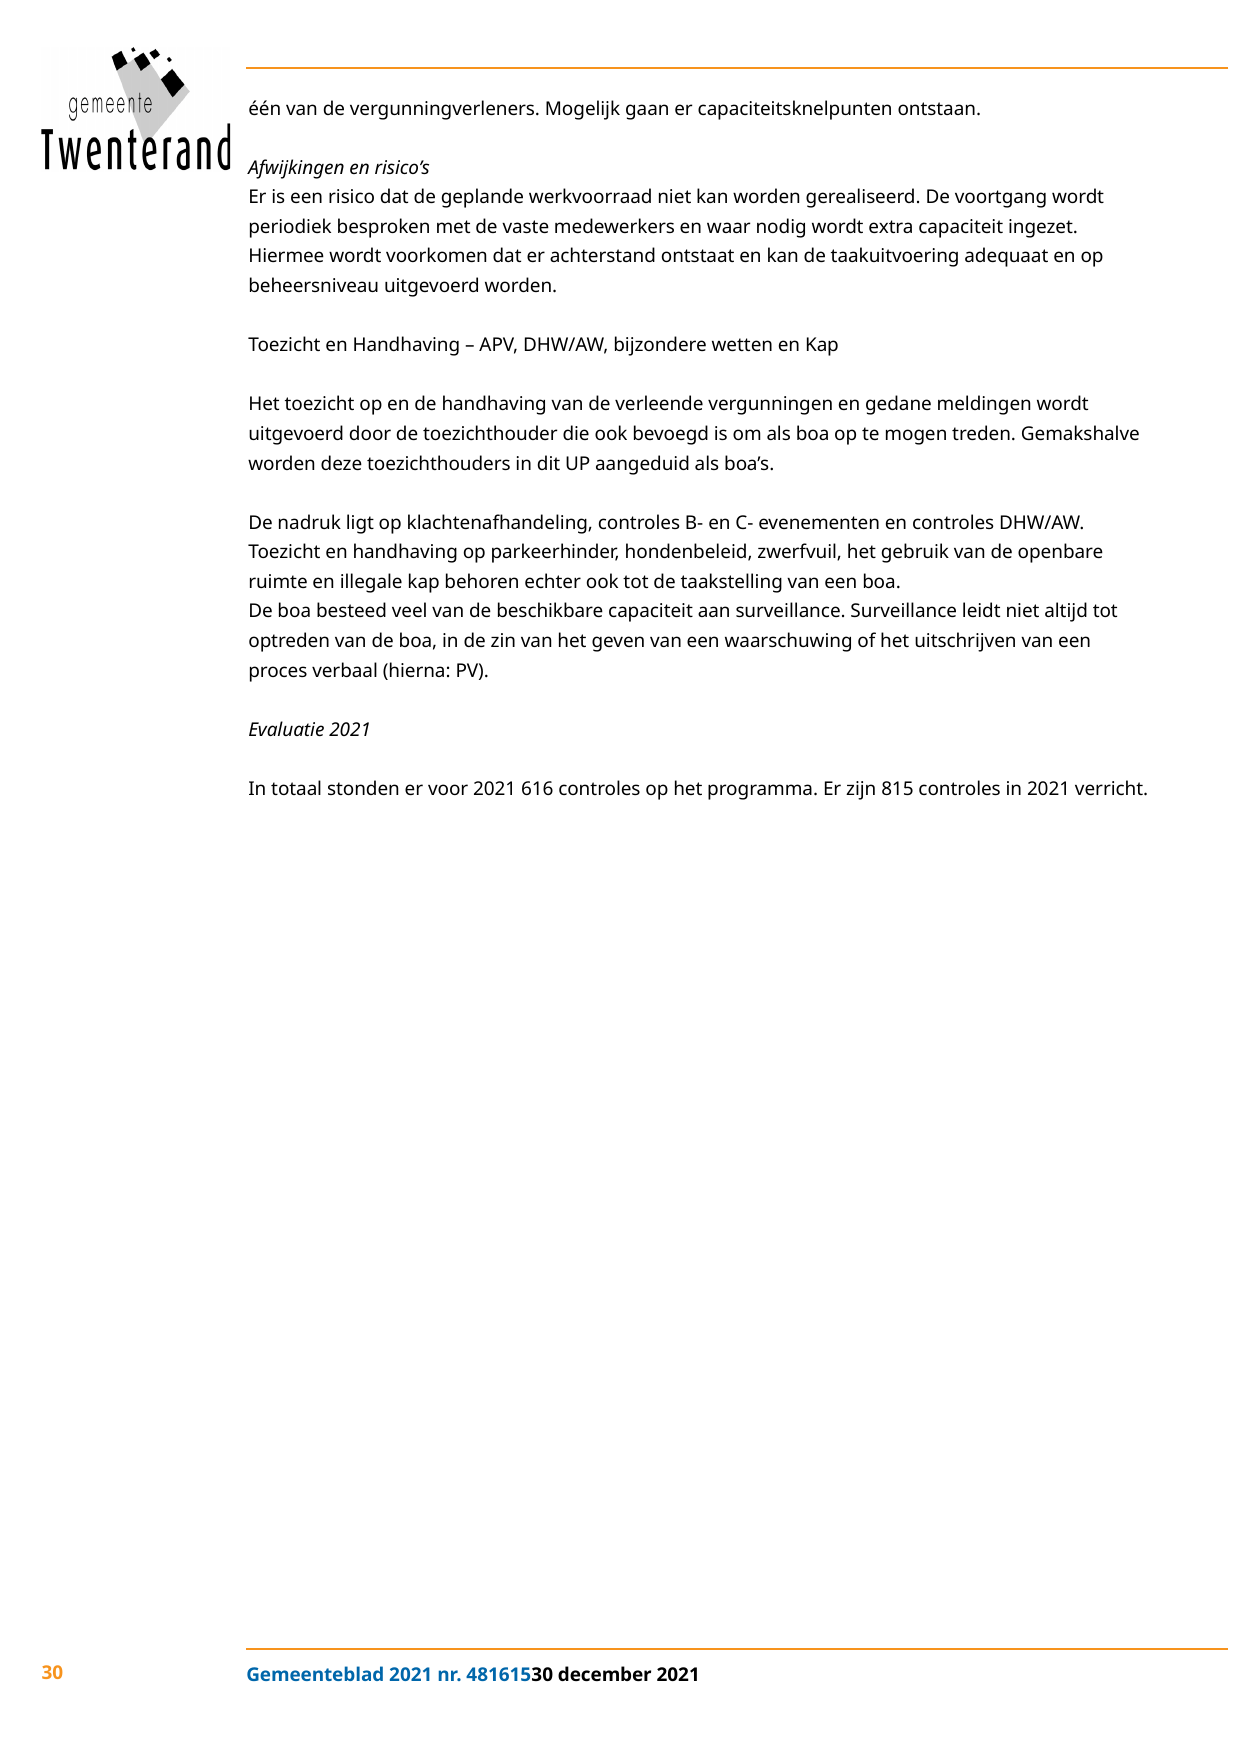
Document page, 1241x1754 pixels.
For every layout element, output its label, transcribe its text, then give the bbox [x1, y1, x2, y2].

text Afwijkingen en risico’s [248, 154, 1152, 180]
text Toezicht en Handhaving – APV, DHW/AW, bijzondere wetten en Kap [248, 331, 1152, 357]
text Er is een risico dat de geplande werkvoorraad niet kan worden gerealiseerd. De voortgang wordt periodiek besproken met de vaste medewerkers en waar nodig wordt extra capaciteit ingezet. Hiermee wordt voorkomen dat er achterstand ontstaat en kan de taakuitvoering adequaat en op beheersniveau uitgevoerd worden. [248, 183, 1152, 298]
text Het toezicht op en de handhaving van de verleende vergunningen en gedane meldingen wordt uitgevoerd door de toezichthouder die ook bevoegd is om als boa op te mogen treden. Gemakshalve worden deze toezichthouders in dit UP aangeduid als boa’s. [248, 391, 1152, 476]
text De nadruk ligt op klachtenafhandeling, controles B- en C- evenementen en controles DHW/AW. Toezicht en handhaving op parkeerhinder, hondenbeleid, zwerfvuil, het gebruik van de openbare ruimte en illegale kap behoren echter ook tot de taakstelling van een boa. [248, 509, 1152, 594]
text één van de vergunningverleners. Mogelijk gaan er capaciteitsknelpunten ontstaan. [248, 95, 1152, 121]
picture [41, 47, 231, 172]
text Evaluatie 2021 [248, 716, 1152, 742]
text In totaal stonden er voor 2021 616 controles op het programma. Er zijn 815 controles in 2021 verricht. [248, 775, 1152, 801]
text De boa besteed veel van de beschikbare capaciteit aan surveillance. Surveillance leidt niet altijd tot optreden van de boa, in de zin van het geven van een waarschuwing of het uitschrijven van een proces verbaal (hierna: PV). [248, 598, 1152, 683]
